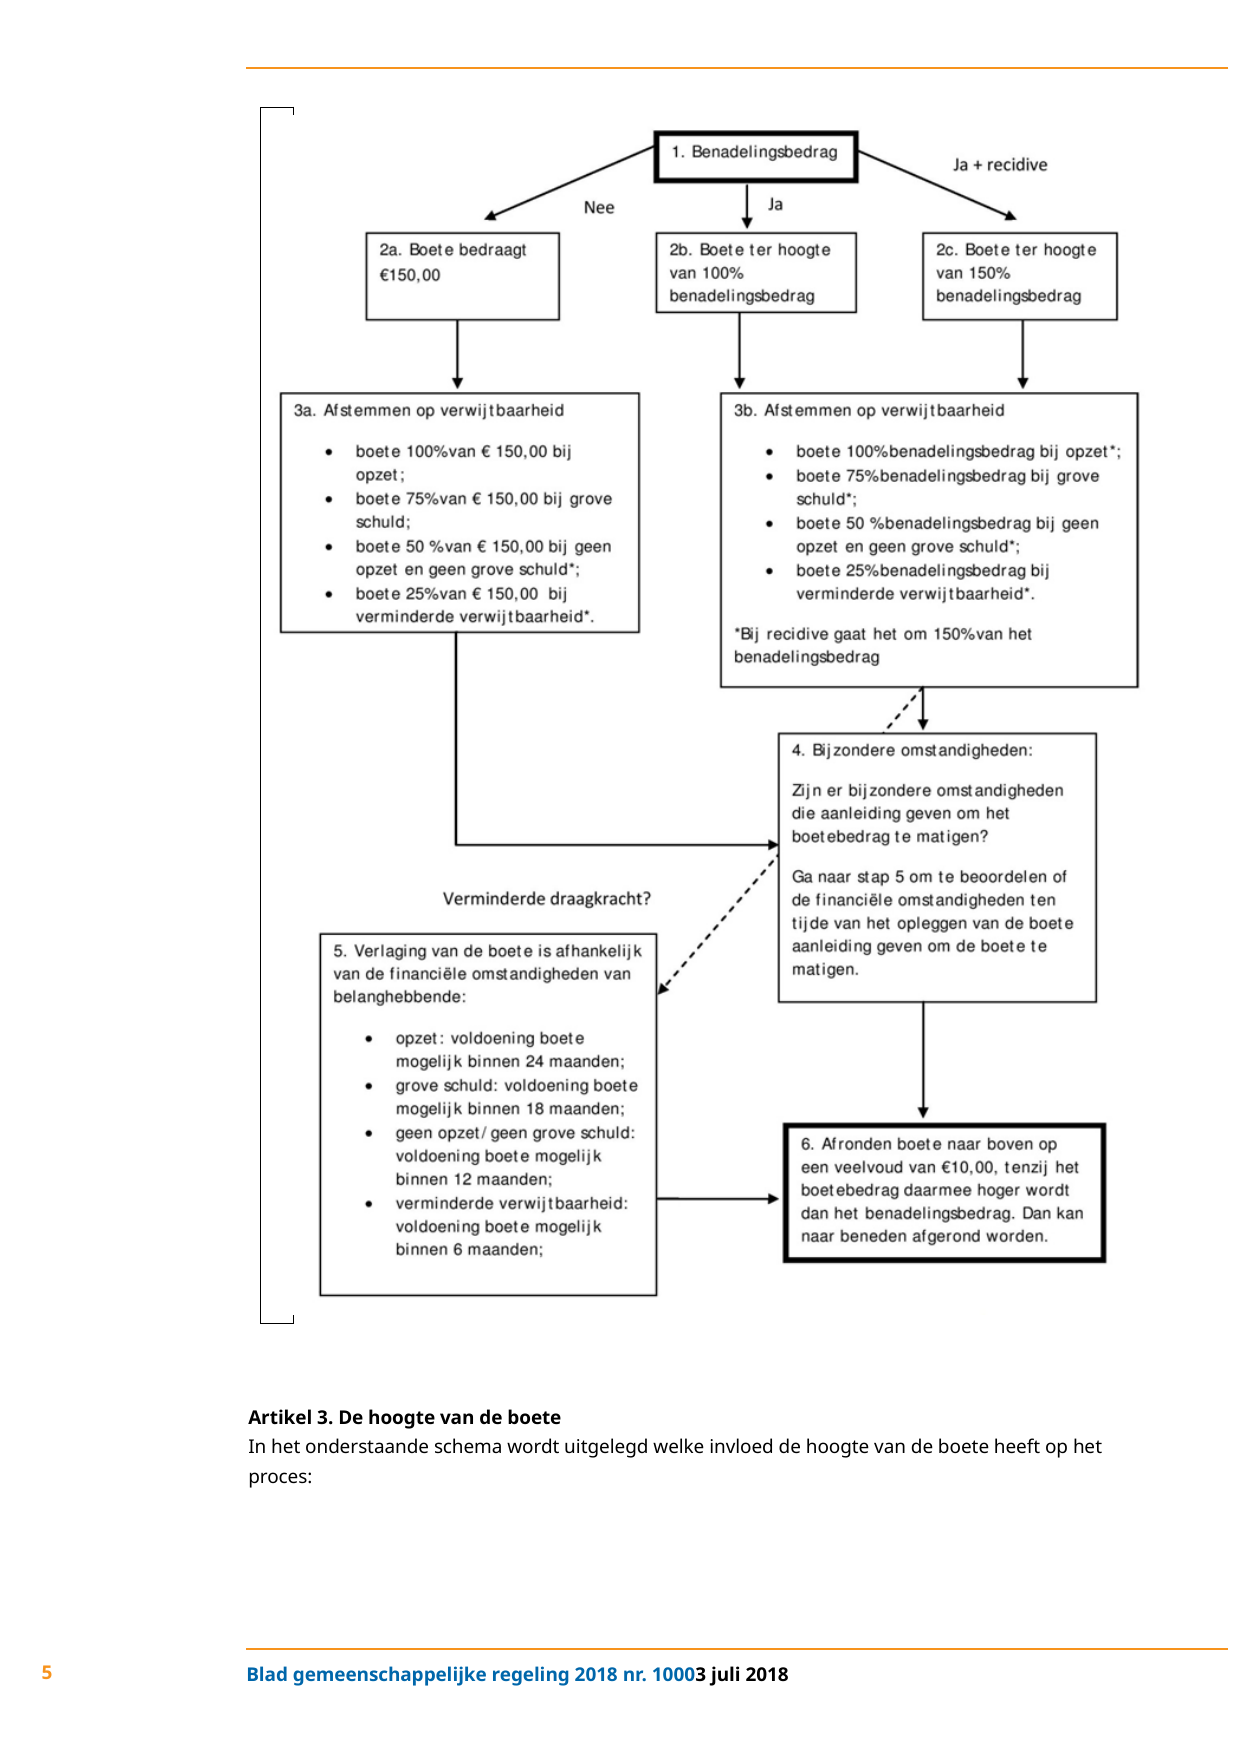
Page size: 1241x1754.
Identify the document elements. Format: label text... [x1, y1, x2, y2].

text Artikel 3. De hoogte van de boete [248, 1404, 1152, 1430]
picture [268, 115, 1155, 1315]
picture [41, 47, 231, 172]
text In het onderstaande schema wordt uitgelegd welke invloed de hoogte van de boete heeft op het proces: [248, 1433, 1152, 1489]
